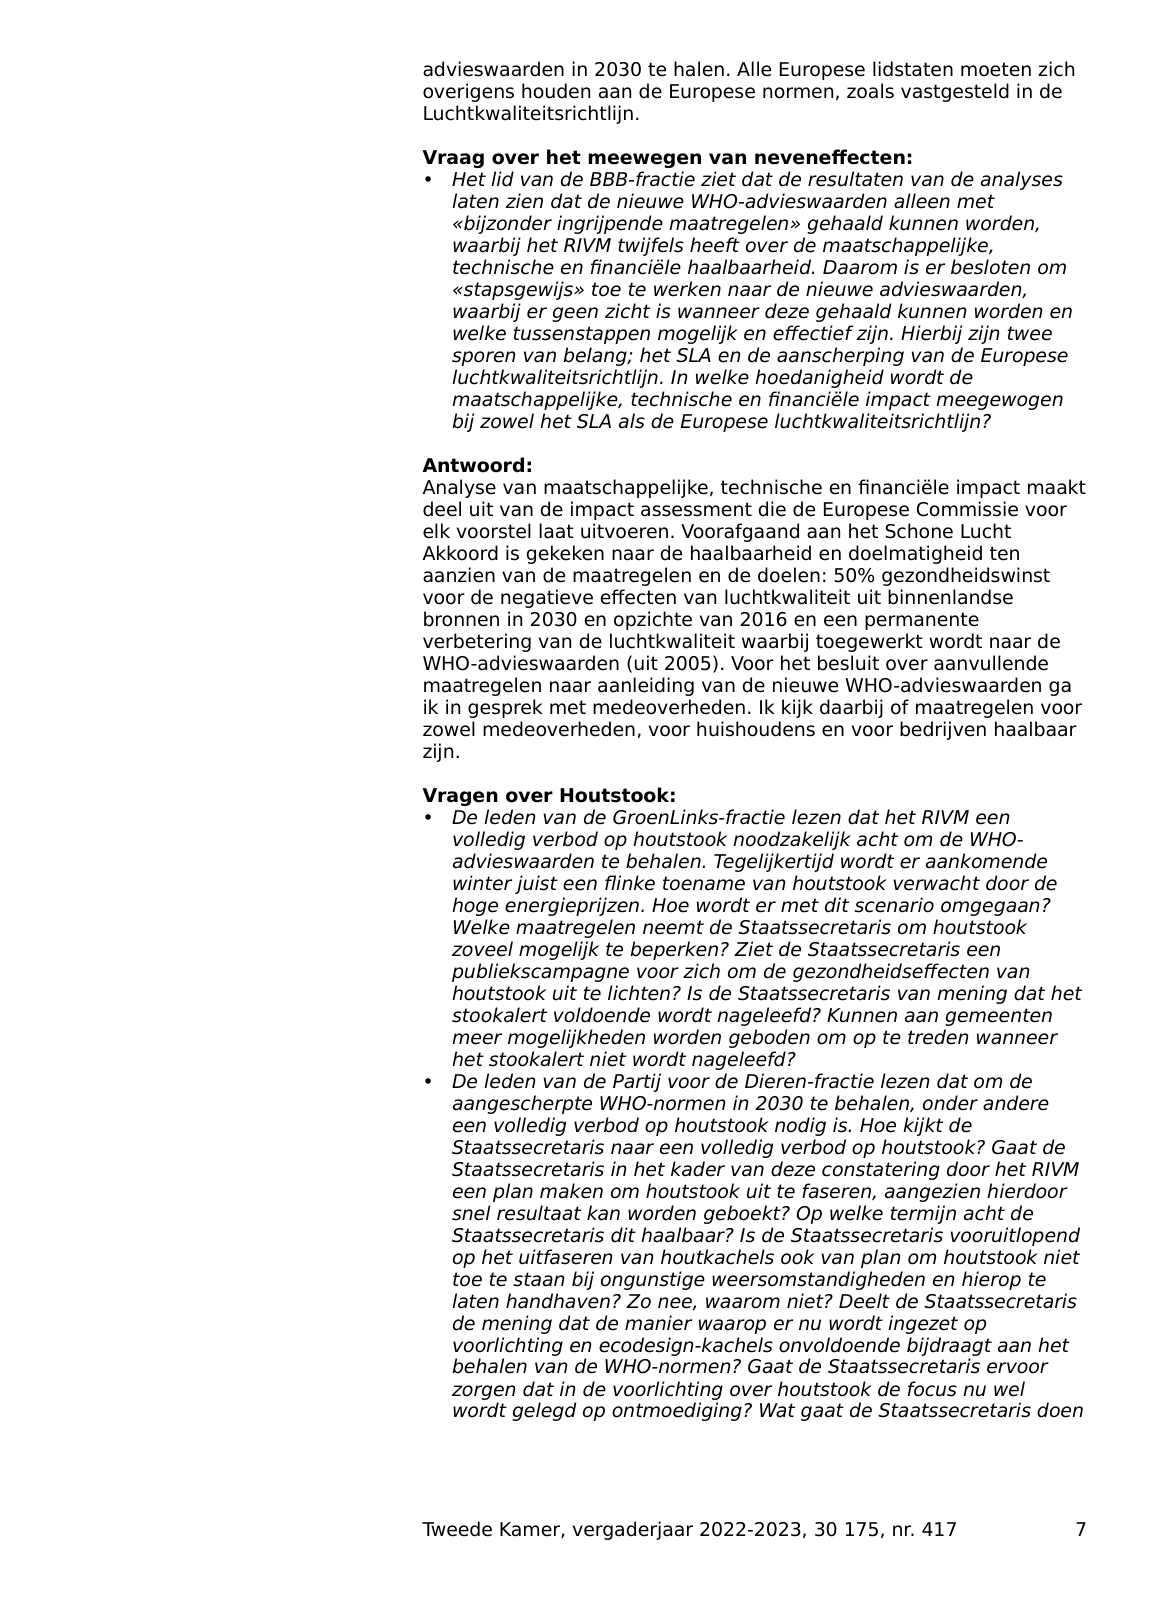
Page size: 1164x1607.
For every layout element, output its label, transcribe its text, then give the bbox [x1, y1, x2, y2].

text • De leden van de Partij voor de Dieren-fractie lezen dat om de aangescherpte WHO-normen in 2030 te behalen, onder andere een volledig verbod op houtstook nodig is. Hoe kijkt de Staatssecretaris naar een volledig verbod op houtstook? Gaat de Staatssecretaris in het kader van deze constatering door het RIVM een plan maken om houtstook uit te faseren, aangezien hierdoor snel resultaat kan worden geboekt? Op welke termijn acht de Staatssecretaris dit haalbaar? Is de Staatssecretaris vooruitlopend op het uitfaseren van houtkachels ook van plan om houtstook niet toe te staan bij ongunstige weersomstandigheden en hierop te laten handhaven? Zo nee, waarom niet? Deelt de Staatssecretaris de mening dat de manier waarop er nu wordt ingezet op voorlichting en ecodesign-kachels onvoldoende bijdraagt aan het behalen van de WHO-normen? Gaat de Staatssecretaris ervoor zorgen dat in de voorlichting over houtstook de focus nu wel wordt gelegd op ontmoediging? Wat gaat de Staatssecretaris doen [422, 1071, 1087, 1422]
text Analyse van maatschappelijke, technische en financiële impact maakt deel uit van de impact assessment die de Europese Commissie voor elk voorstel laat uitvoeren. Voorafgaand aan het Schone Lucht Akkoord is gekeken naar de haalbaarheid en doelmatigheid ten aanzien van de maatregelen en de doelen: 50% gezondheidswinst voor de negatieve effecten van luchtkwaliteit uit binnenlandse bronnen in 2030 en opzichte van 2016 en een permanente verbetering van de luchtkwaliteit waarbij toegewerkt wordt naar de WHO-advieswaarden (uit 2005). Voor het besluit over aanvullende maatregelen naar aanleiding van de nieuwe WHO-advieswaarden ga ik in gesprek met medeoverheden. Ik kijk daarbij of maatregelen voor zowel medeoverheden, voor huishoudens en voor bedrijven haalbaar zijn. [422, 477, 1087, 763]
text • De leden van de GroenLinks-fractie lezen dat het RIVM een volledig verbod op houtstook noodzakelijk acht om de WHO-advieswaarden te behalen. Tegelijkertijd wordt er aankomende winter juist een flinke toename van houtstook verwacht door de hoge energieprijzen. Hoe wordt er met dit scenario omgegaan? Welke maatregelen neemt de Staatssecretaris om houtstook zoveel mogelijk te beperken? Ziet de Staatssecretaris een publiekscampagne voor zich om de gezondheidseffecten van houtstook uit te lichten? Is de Staatssecretaris van mening dat het stookalert voldoende wordt nageleefd? Kunnen aan gemeenten meer mogelijkheden worden geboden om op te treden wanneer het stookalert niet wordt nageleefd? [422, 807, 1087, 1071]
text advieswaarden in 2030 te halen. Alle Europese lidstaten moeten zich overigens houden aan de Europese normen, zoals vastgesteld in de Luchtkwaliteitsrichtlijn. [422, 59, 1087, 125]
text • Het lid van de BBB-fractie ziet dat de resultaten van de analyses laten zien dat de nieuwe WHO-advieswaarden alleen met «bijzonder ingrijpende maatregelen» gehaald kunnen worden, waarbij het RIVM twijfels heeft over de maatschappelijke, technische en financiële haalbaarheid. Daarom is er besloten om «stapsgewijs» toe te werken naar de nieuwe advieswaarden, waarbij er geen zicht is wanneer deze gehaald kunnen worden en welke tussenstappen mogelijk en effectief zijn. Hierbij zijn twee sporen van belang; het SLA en de aanscherping van de Europese luchtkwaliteitsrichtlijn. In welke hoedanigheid wordt de maatschappelijke, technische en financiële impact meegewogen bij zowel het SLA als de Europese luchtkwaliteitsrichtlijn? [422, 169, 1087, 433]
subtitle Vraag over het meewegen van neveneffecten: [422, 147, 1087, 169]
subtitle Antwoord: [422, 455, 1087, 477]
subtitle Vragen over Houtstook: [422, 785, 1087, 807]
